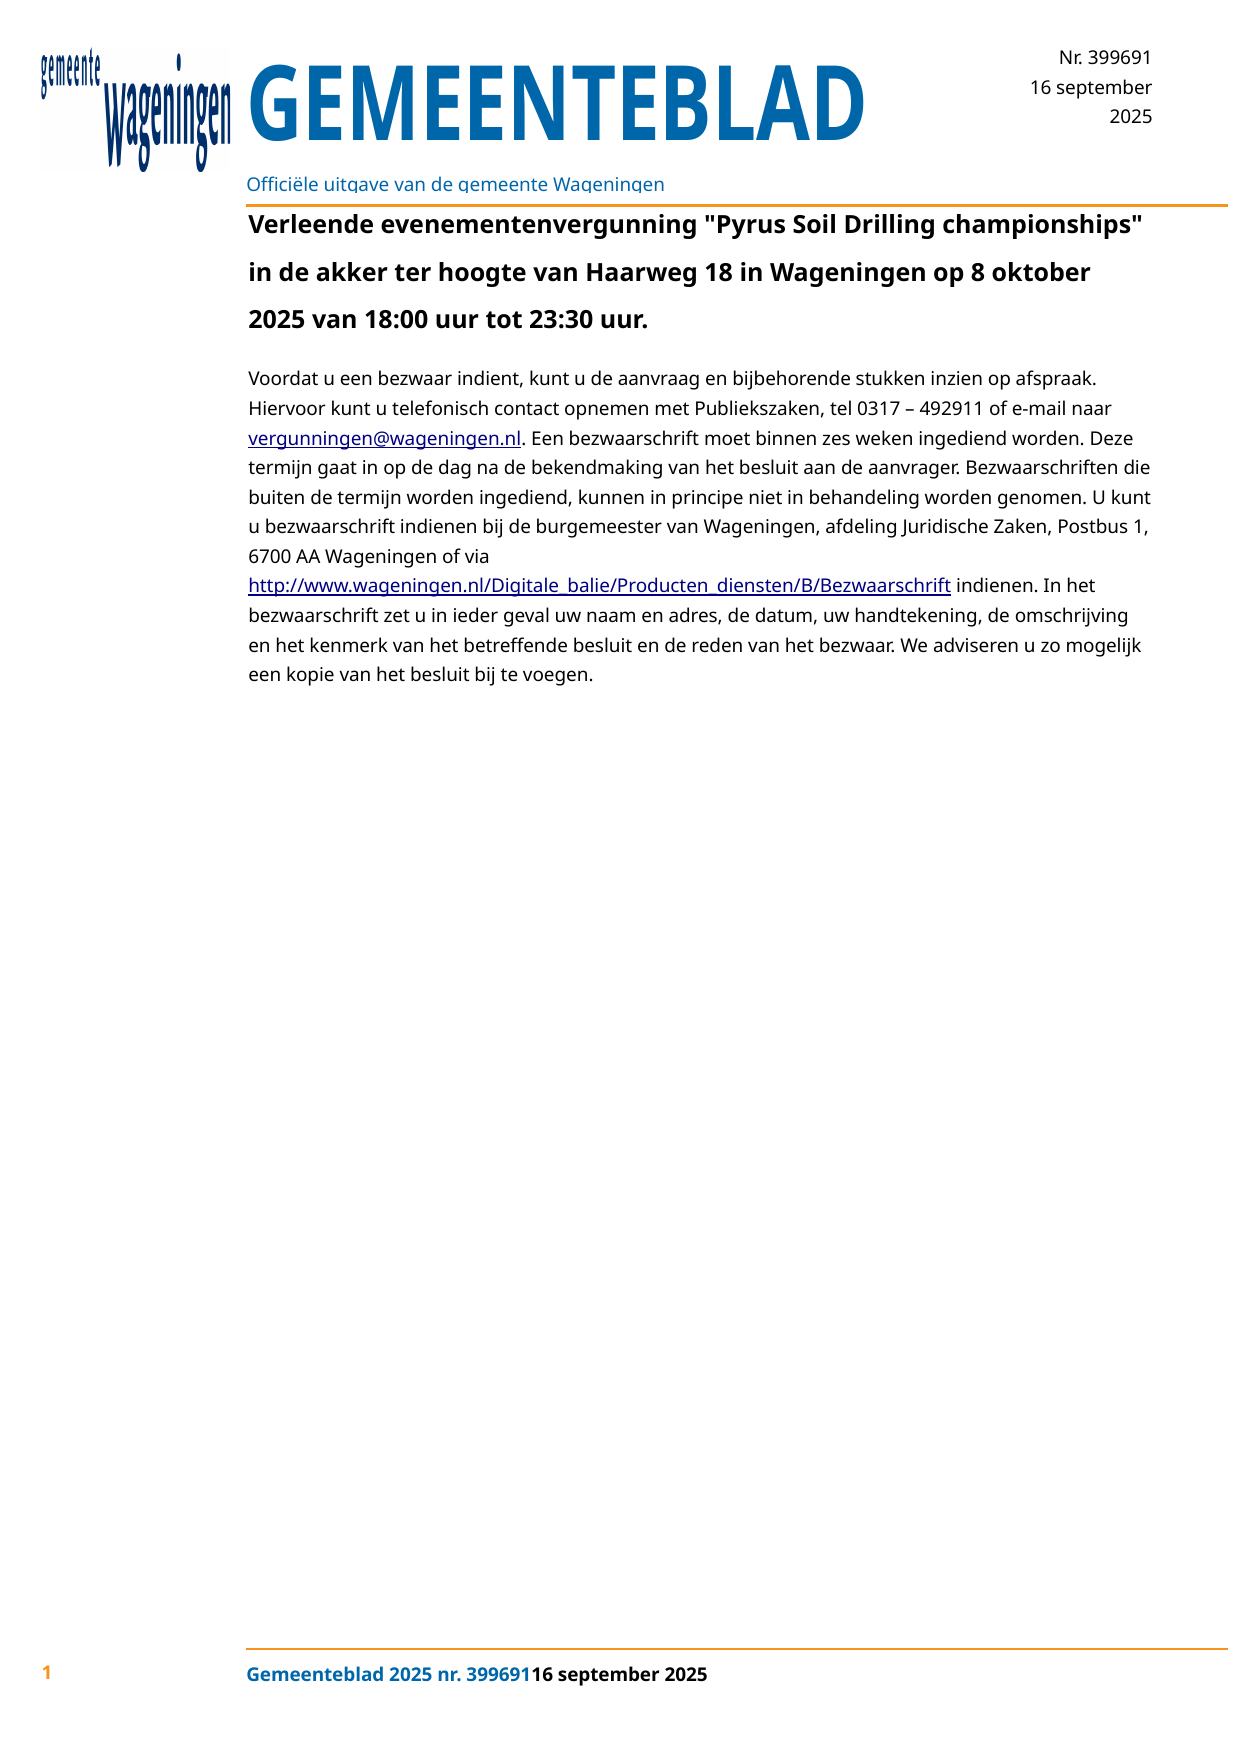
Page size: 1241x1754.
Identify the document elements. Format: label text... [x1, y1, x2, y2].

text Verleende evenementenvergunning "Pyrus Soil Drilling championships" in de akker ter hoogte van Haarweg 18 in Wageningen op 8 oktober 2025 van 18:00 uur tot 23:30 uur. [248, 207, 1152, 336]
picture [41, 47, 231, 172]
text Voordat u een bezwaar indient, kunt u de aanvraag en bijbehorende stukken inzien op afspraak. Hiervoor kunt u telefonisch contact opnemen met Publiekszaken, tel 0317 – 492911 of e-mail naar vergunningen@wageningen.nl. Een bezwaarschrift moet binnen zes weken ingediend worden. Deze termijn gaat in op de dag na de bekendmaking van het besluit aan de aanvrager. Bezwaarschriften die buiten de termijn worden ingediend, kunnen in principe niet in behandeling worden genomen. U kunt u bezwaarschrift indienen bij de burgemeester van Wageningen, afdeling Juridische Zaken, Postbus 1, 6700 AA Wageningen of via http://www.wageningen.nl/Digitale_balie/Producten_diensten/B/Bezwaarschrift indienen. In het bezwaarschrift zet u in ieder geval uw naam en adres, de datum, uw handtekening, de omschrijving en het kenmerk van het betreffende besluit en de reden van het bezwaar. We adviseren u zo mogelijk een kopie van het besluit bij te voegen. [248, 366, 1152, 687]
